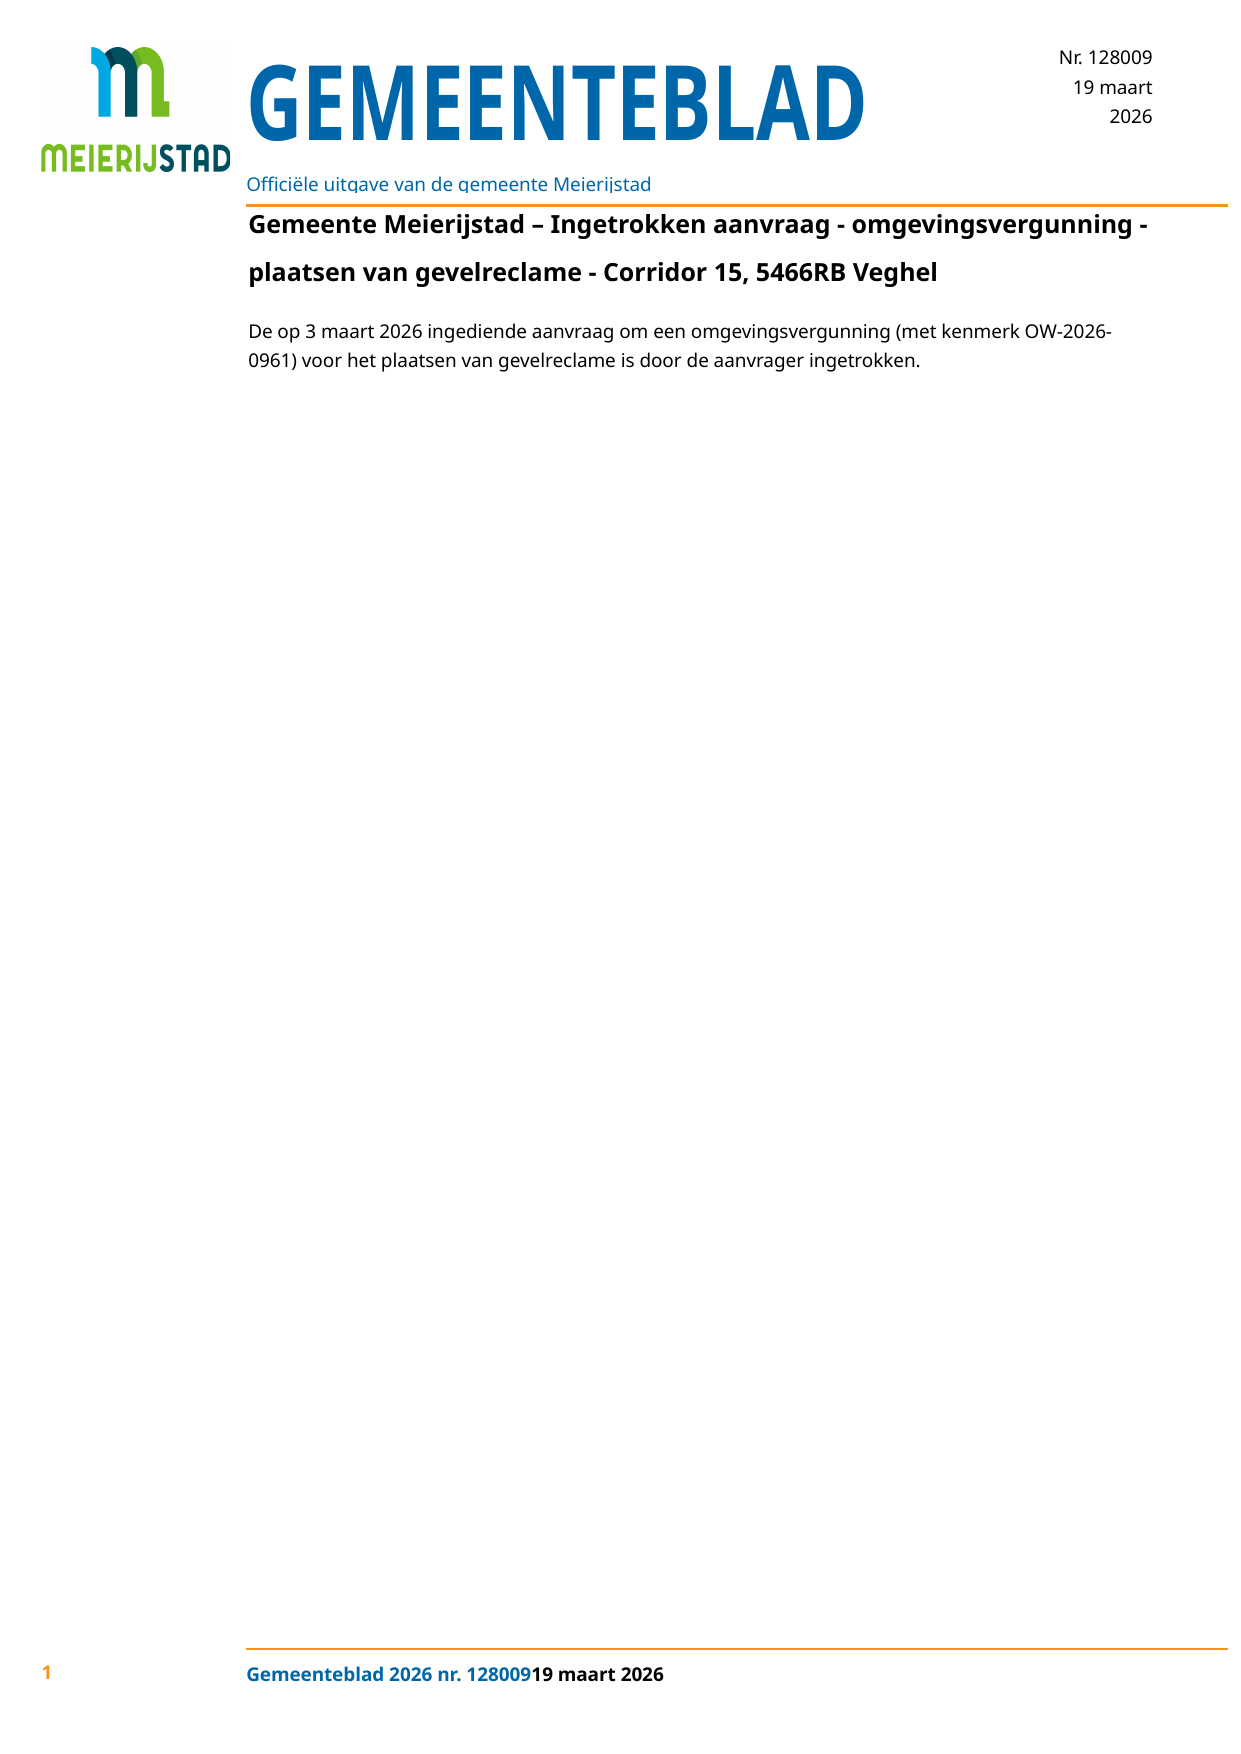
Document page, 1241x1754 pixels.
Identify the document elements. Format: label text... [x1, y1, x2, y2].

text De op 3 maart 2026 ingediende aanvraag om een omgevingsvergunning (met kenmerk OW-2026-0961) voor het plaatsen van gevelreclame is door de aanvrager ingetrokken. [248, 318, 1152, 373]
text Gemeente Meierijstad – Ingetrokken aanvraag - omgevingsvergunning - plaatsen van gevelreclame - Corridor 15, 5466RB Veghel [248, 207, 1152, 288]
picture [41, 47, 231, 172]
